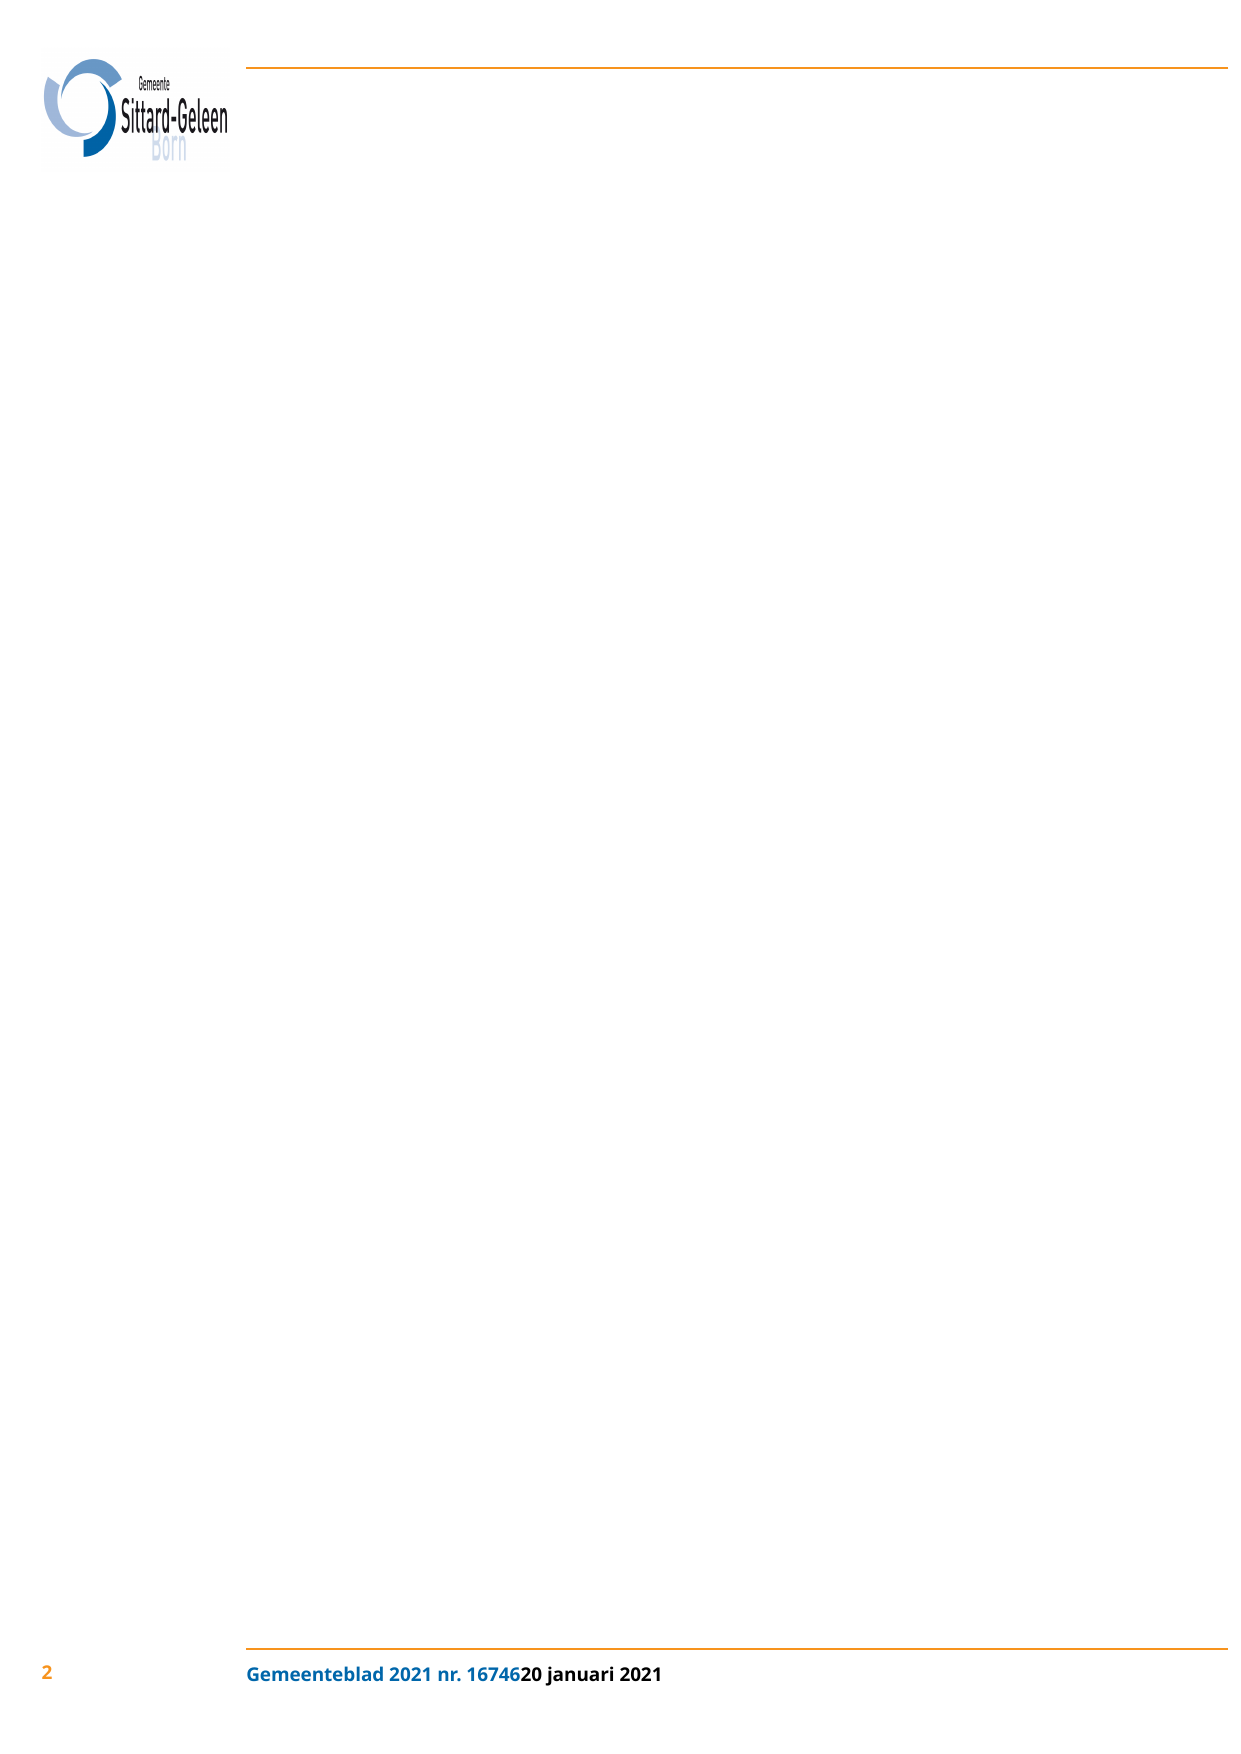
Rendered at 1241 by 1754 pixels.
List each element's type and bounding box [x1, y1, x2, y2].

picture [41, 47, 231, 172]
